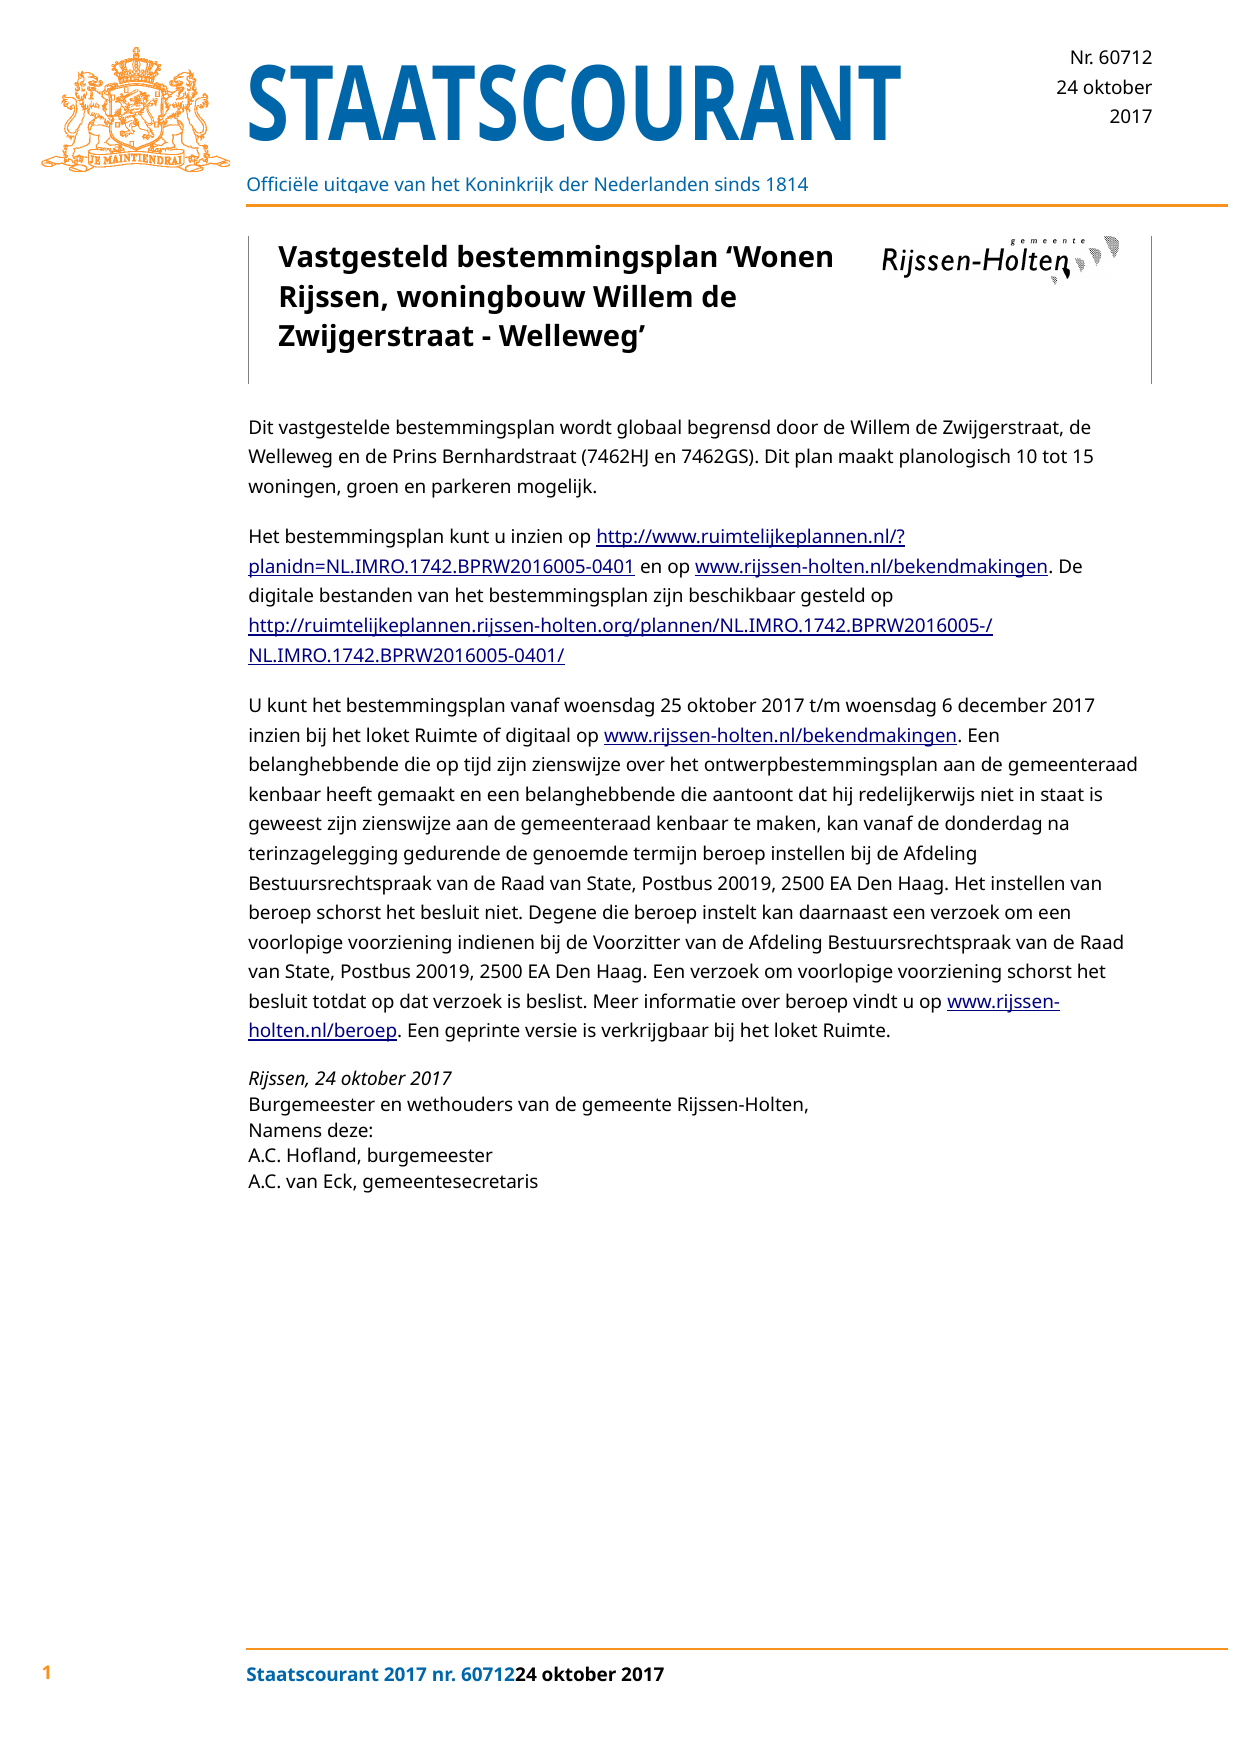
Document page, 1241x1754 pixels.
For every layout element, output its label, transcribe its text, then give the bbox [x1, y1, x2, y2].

picture [41, 47, 231, 172]
table_header Vastgesteld bestemmingsplan ‘Wonen Rijssen, woningbouw Willem de Zwijgerstraat - Welleweg’ [249, 236, 850, 384]
text Burgemeester en wethouders van de gemeente Rijssen-Holten, [248, 1091, 1152, 1117]
text Rijssen, 24 oktober 2017 [248, 1066, 1152, 1091]
text Namens deze: [248, 1117, 1152, 1143]
table_header [850, 236, 1151, 384]
text Dit vastgestelde bestemmingsplan wordt globaal begrensd door de Willem de Zwijgerstraat, de Welleweg en de Prins Bernhardstraat (7462HJ en 7462GS). Dit plan maakt planologisch 10 tot 15 woningen, groen en parkeren mogelijk. [248, 414, 1152, 499]
text Het bestemmingsplan kunt u inzien op http://www.ruimtelijkeplannen.nl/?planidn=NL.IMRO.1742.BPRW2016005-0401 en op www.rijssen-holten.nl/bekendmakingen. De digitale bestanden van het bestemmingsplan zijn beschikbaar gesteld op http://ruimtelijkeplannen.rijssen-holten.org/plannen/NL.IMRO.1742.BPRW2016005-/NL.IMRO.1742.BPRW2016005-0401/ [248, 523, 1152, 668]
text U kunt het bestemmingsplan vanaf woensdag 25 oktober 2017 t/m woensdag 6 december 2017 inzien bij het loket Ruimte of digitaal op www.rijssen-holten.nl/bekendmakingen. Een belanghebbende die op tijd zijn zienswijze over het ontwerpbestemmingsplan aan de gemeenteraad kenbaar heeft gemaakt en een belanghebbende die aantoont dat hij redelijkerwijs niet in staat is geweest zijn zienswijze aan de gemeenteraad kenbaar te maken, kan vanaf de donderdag na terinzagelegging gedurende de genoemde termijn beroep instellen bij de Afdeling Bestuursrechtspraak van de Raad van State, Postbus 20019, 2500 EA Den Haag. Het instellen van beroep schorst het besluit niet. Degene die beroep instelt kan daarnaast een verzoek om een voorlopige voorziening indienen bij de Voorzitter van de Afdeling Bestuursrechtspraak van de Raad van State, Postbus 20019, 2500 EA Den Haag. Een verzoek om voorlopige voorziening schorst het besluit totdat op dat verzoek is beslist. Meer informatie over beroep vindt u op www.rijssen-holten.nl/beroep. Een geprinte versie is verkrijgbaar bij het loket Ruimte. [248, 692, 1152, 1043]
text A.C. Hofland, burgemeester [248, 1143, 1152, 1168]
text A.C. van Eck, gemeentesecretaris [248, 1168, 1152, 1194]
picture [882, 236, 1119, 285]
